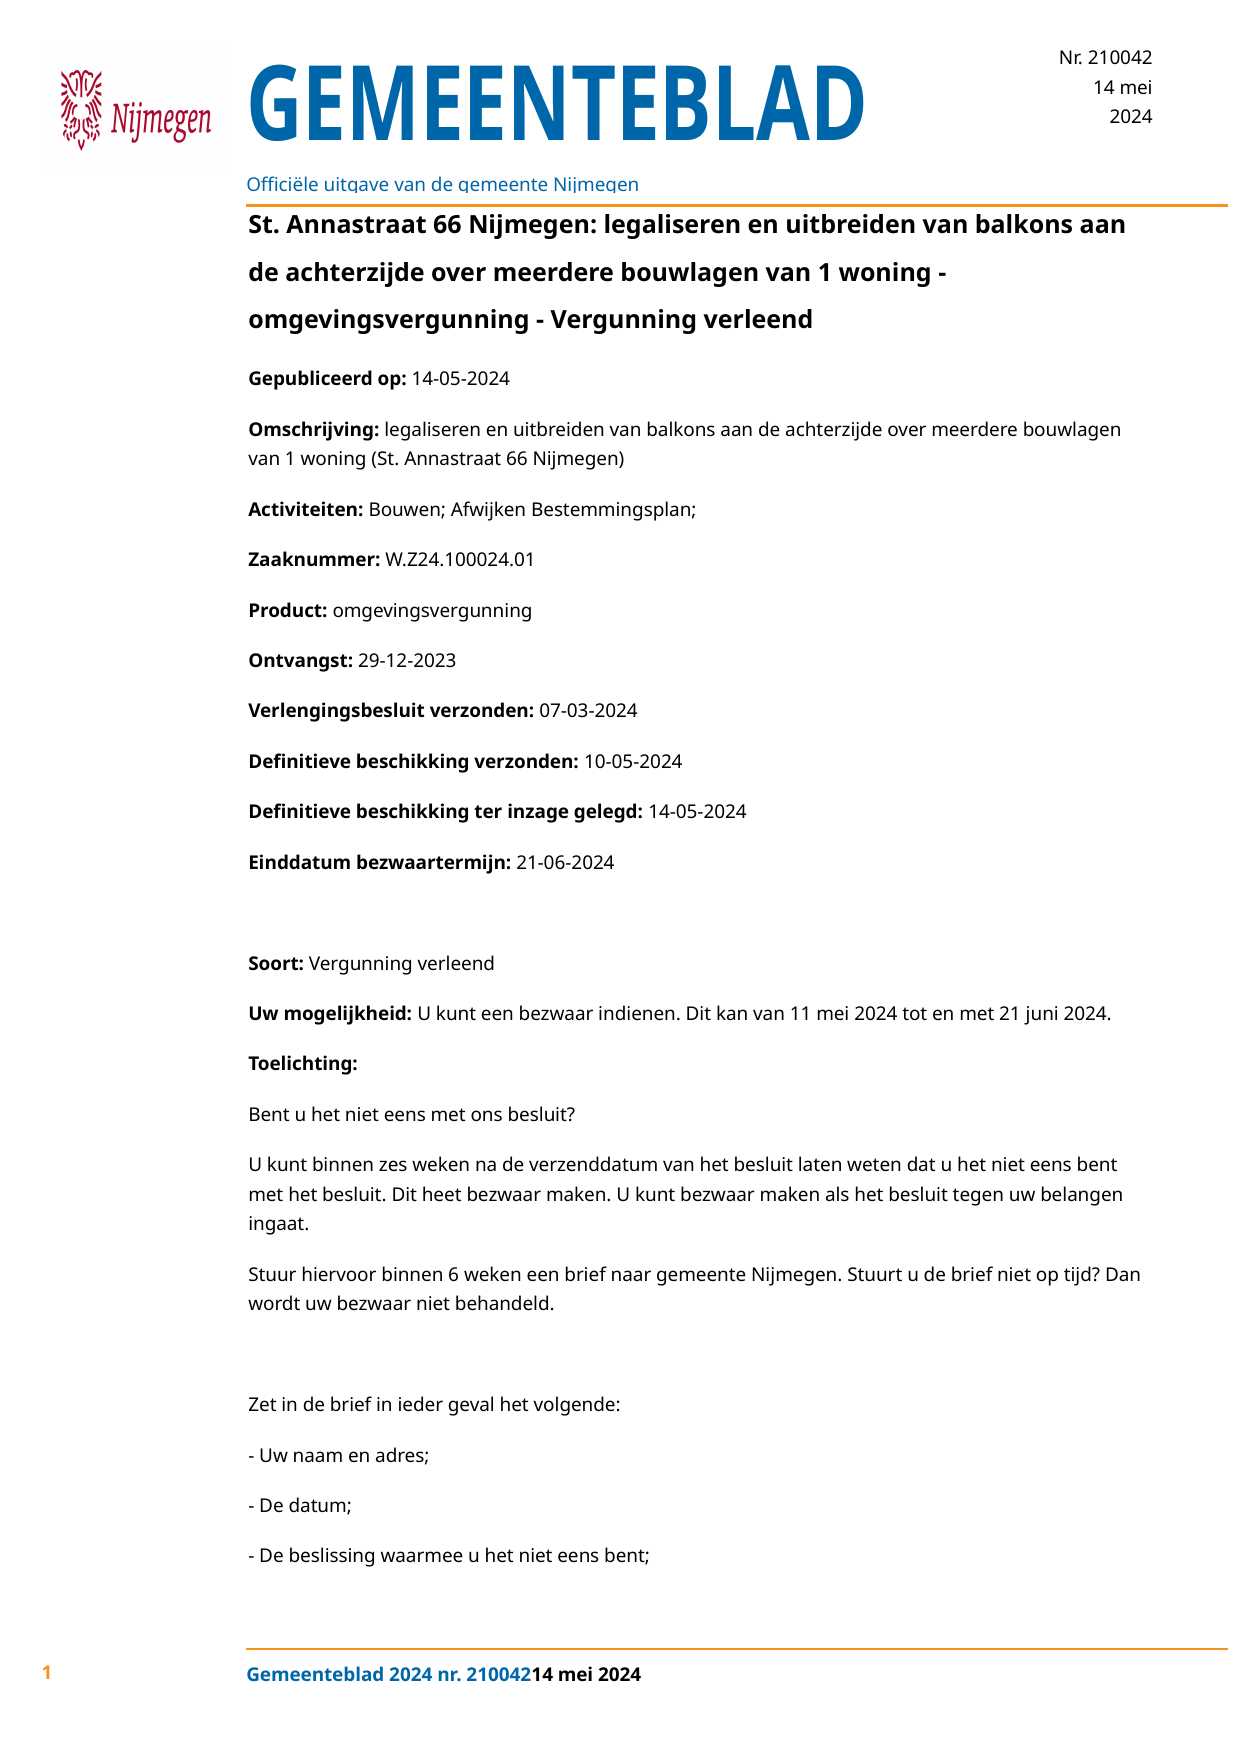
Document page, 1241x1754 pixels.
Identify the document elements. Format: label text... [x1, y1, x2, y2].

text - De beslissing waarmee u het niet eens bent; [248, 1543, 1152, 1568]
text Activiteiten: Bouwen; Afwijken Bestemmingsplan; [248, 496, 1152, 522]
text Verlengingsbesluit verzonden: 07-03-2024 [248, 698, 1152, 723]
text Zaaknummer: W.Z24.100024.01 [248, 546, 1152, 572]
text Gepubliceerd op: 14-05-2024 [248, 366, 1152, 391]
text Toelichting: [248, 1051, 1152, 1076]
text - De datum; [248, 1492, 1152, 1518]
text Definitieve beschikking verzonden: 10-05-2024 [248, 748, 1152, 774]
picture [41, 47, 231, 172]
text Omschrijving: legaliseren en uitbreiden van balkons aan de achterzijde over meerdere bouwlagen van 1 woning (St. Annastraat 66 Nijmegen) [248, 416, 1152, 471]
text Product: omgevingsvergunning [248, 597, 1152, 622]
text Definitieve beschikking ter inzage gelegd: 14-05-2024 [248, 798, 1152, 824]
text Stuur hiervoor binnen 6 weken een brief naar gemeente Nijmegen. Stuurt u de brief niet op tijd? Dan wordt uw bezwaar niet behandeld. [248, 1261, 1152, 1316]
text - Uw naam en adres; [248, 1442, 1152, 1467]
text Soort: Vergunning verleend [248, 950, 1152, 975]
text Zet in de brief in ieder geval het volgende: [248, 1391, 1152, 1417]
text Bent u het niet eens met ons besluit? [248, 1101, 1152, 1127]
text Ontvangst: 29-12-2023 [248, 647, 1152, 673]
text Einddatum bezwaartermijn: 21-06-2024 [248, 849, 1152, 874]
text U kunt binnen zes weken na de verzenddatum van het besluit laten weten dat u het niet eens bent met het besluit. Dit heet bezwaar maken. U kunt bezwaar maken als het besluit tegen uw belangen ingaat. [248, 1151, 1152, 1236]
text Uw mogelijkheid: U kunt een bezwaar indienen. Dit kan van 11 mei 2024 tot en met 21 juni 2024. [248, 1000, 1152, 1026]
text St. Annastraat 66 Nijmegen: legaliseren en uitbreiden van balkons aan de achterzijde over meerdere bouwlagen van 1 woning - omgevingsvergunning - Vergunning verleend [248, 207, 1152, 336]
